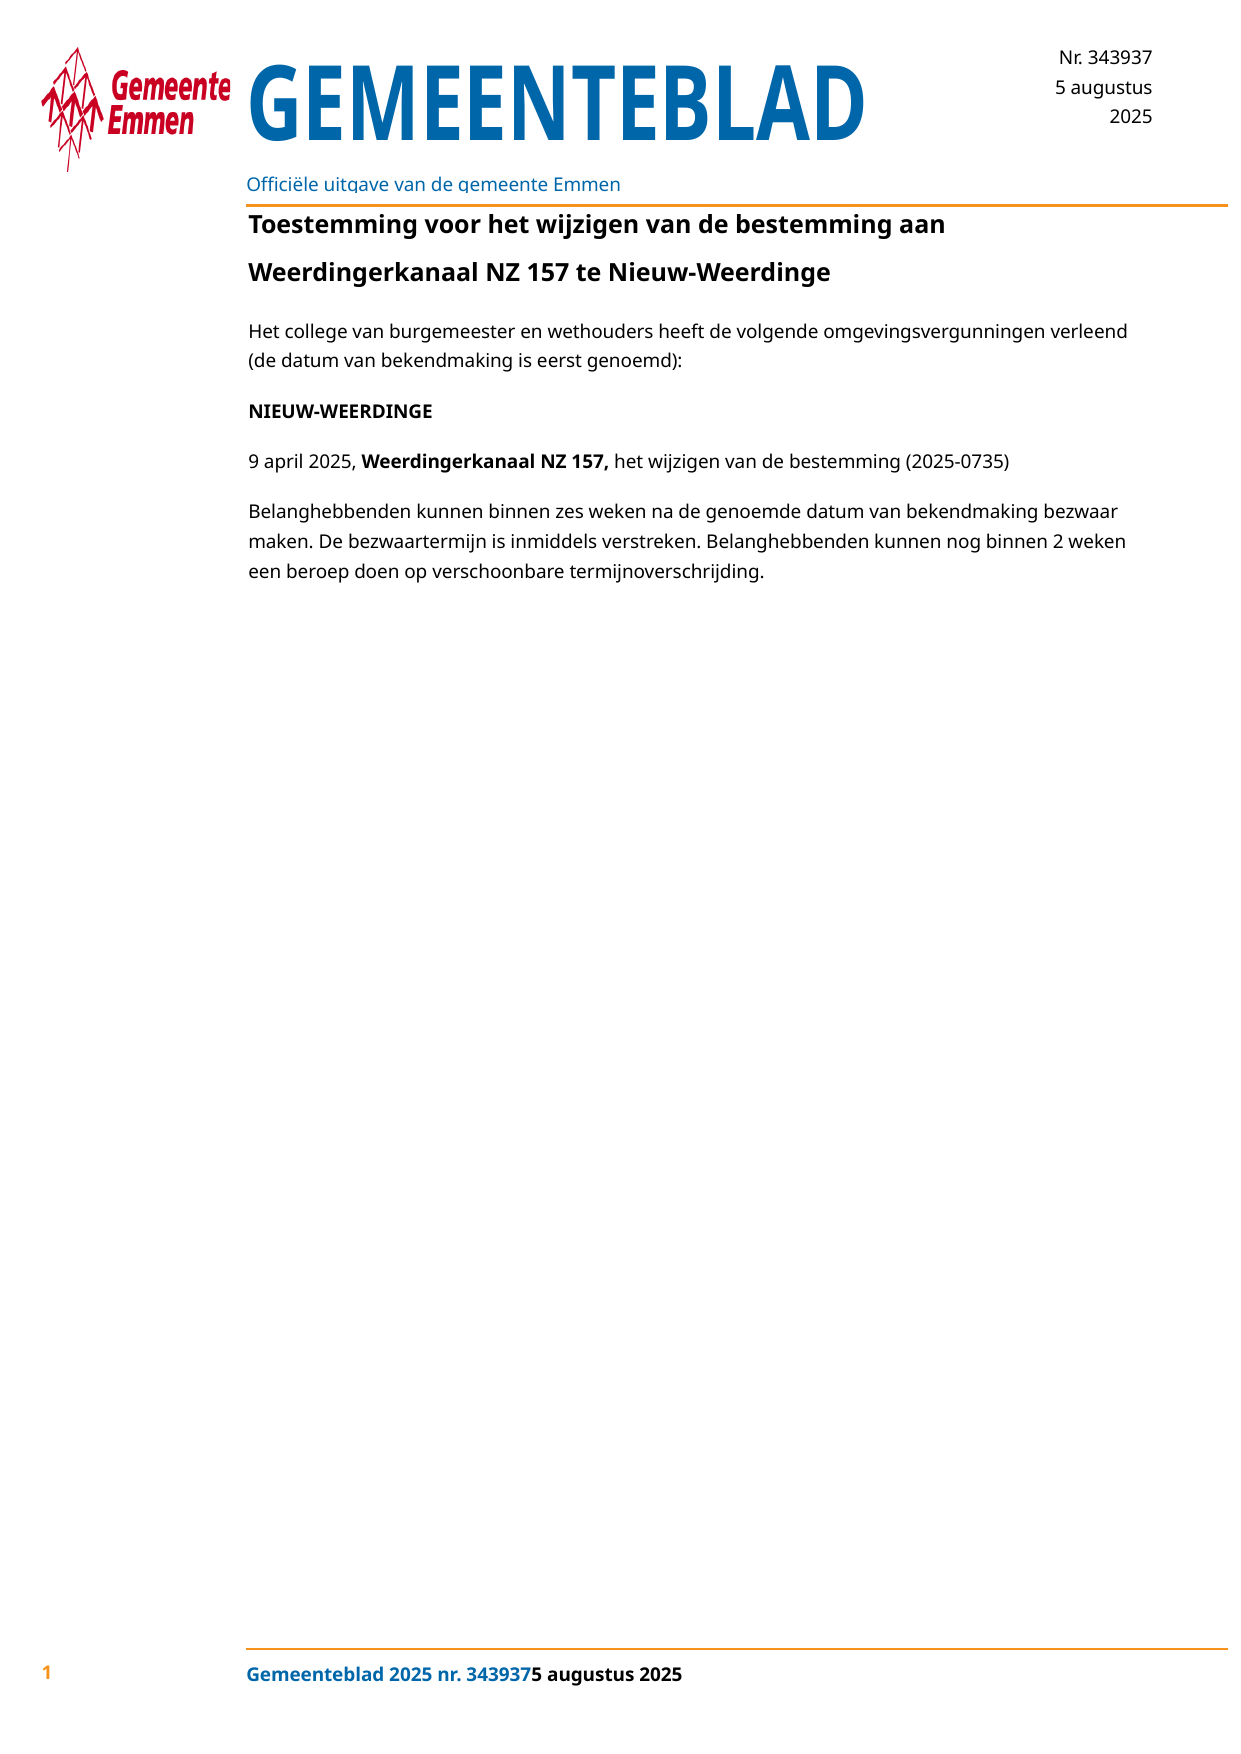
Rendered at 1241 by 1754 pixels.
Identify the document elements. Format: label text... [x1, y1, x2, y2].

text Het college van burgemeester en wethouders heeft de volgende omgevingsvergunningen verleend (de datum van bekendmaking is eerst genoemd): [248, 318, 1152, 373]
picture [41, 47, 231, 172]
text NIEUW-WEERDINGE [248, 398, 1152, 424]
text 9 april 2025, Weerdingerkanaal NZ 157, het wijzigen van de bestemming (2025-0735) [248, 448, 1152, 474]
text Belanghebbenden kunnen binnen zes weken na de genoemde datum van bekendmaking bezwaar maken. De bezwaartermijn is inmiddels verstreken. Belanghebbenden kunnen nog binnen 2 weken een beroep doen op verschoonbare termijnoverschrijding. [248, 499, 1152, 584]
text Toestemming voor het wijzigen van de bestemming aan Weerdingerkanaal NZ 157 te Nieuw-Weerdinge [248, 207, 1152, 288]
